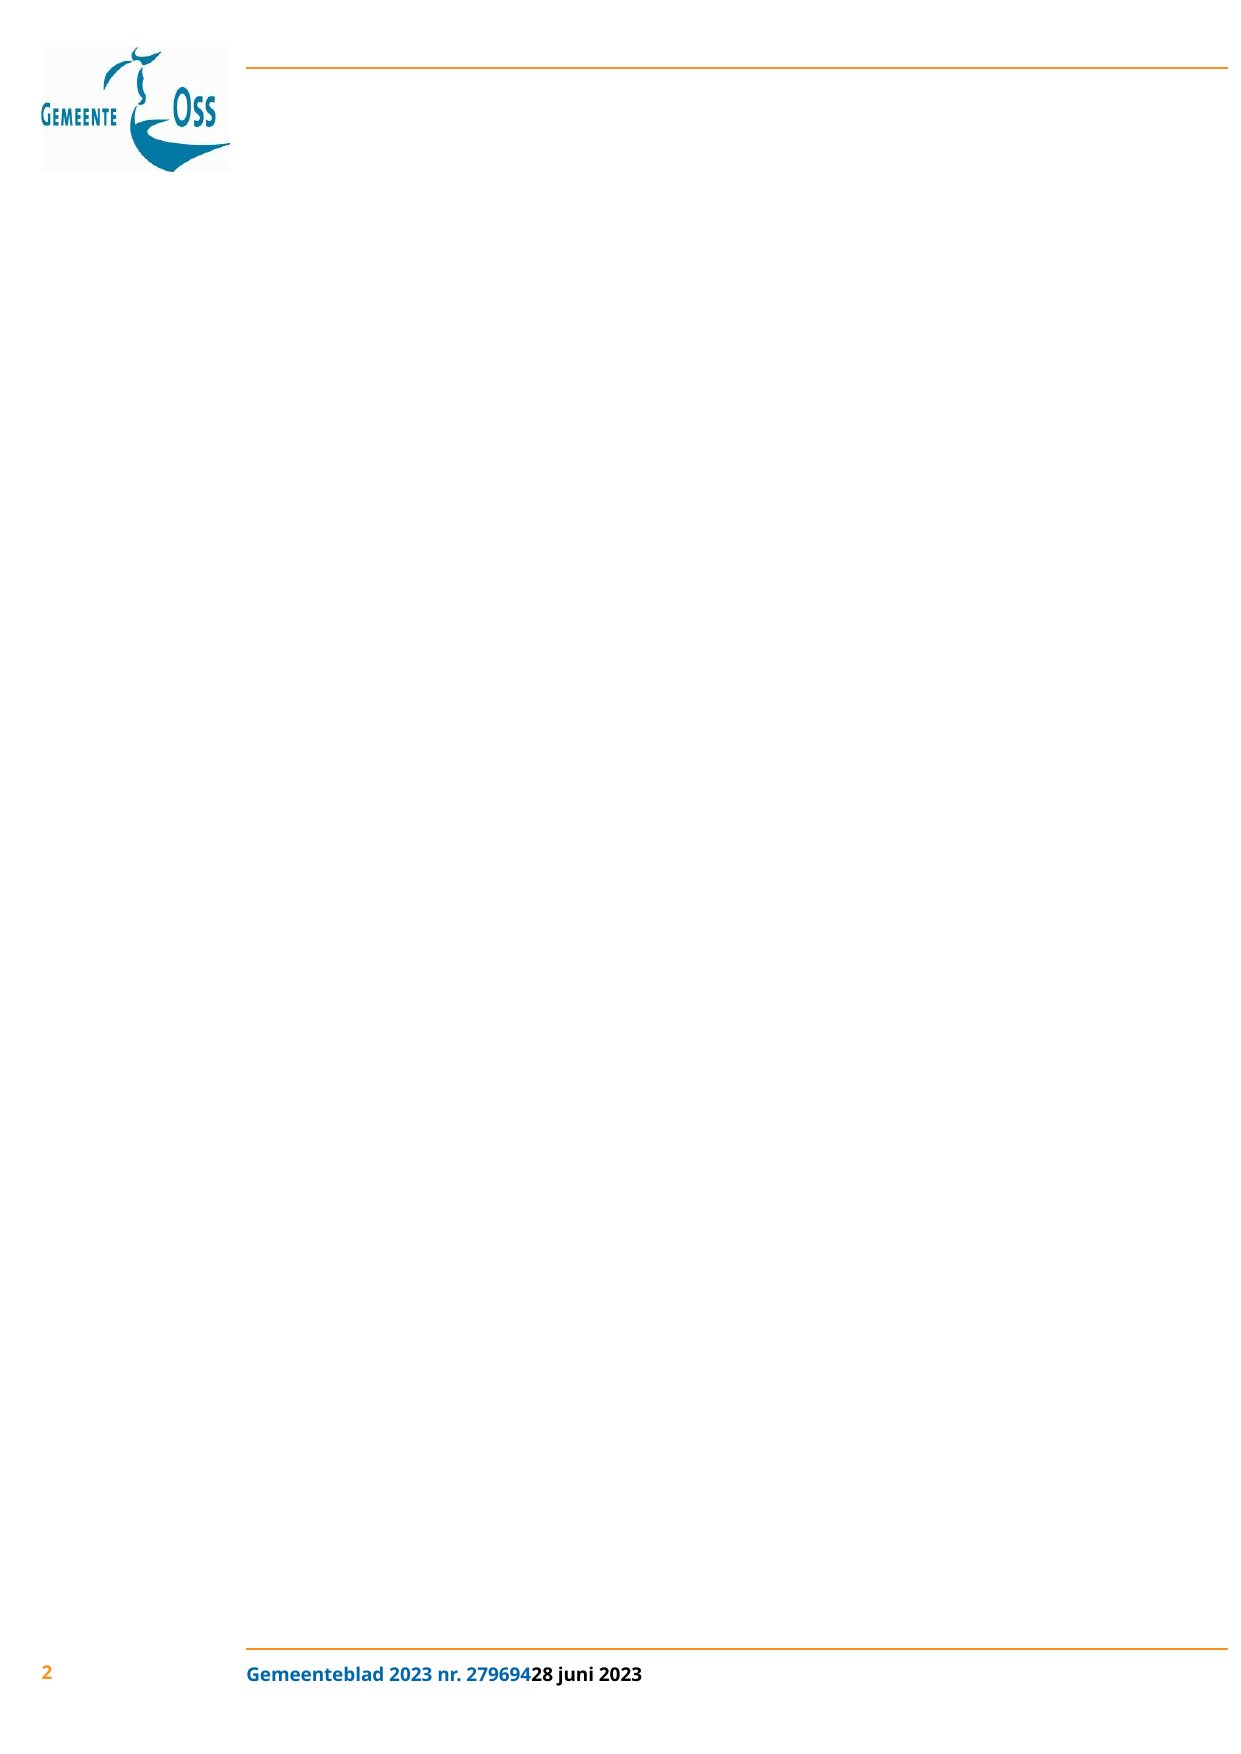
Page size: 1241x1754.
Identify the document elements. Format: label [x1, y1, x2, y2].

picture [41, 47, 231, 172]
